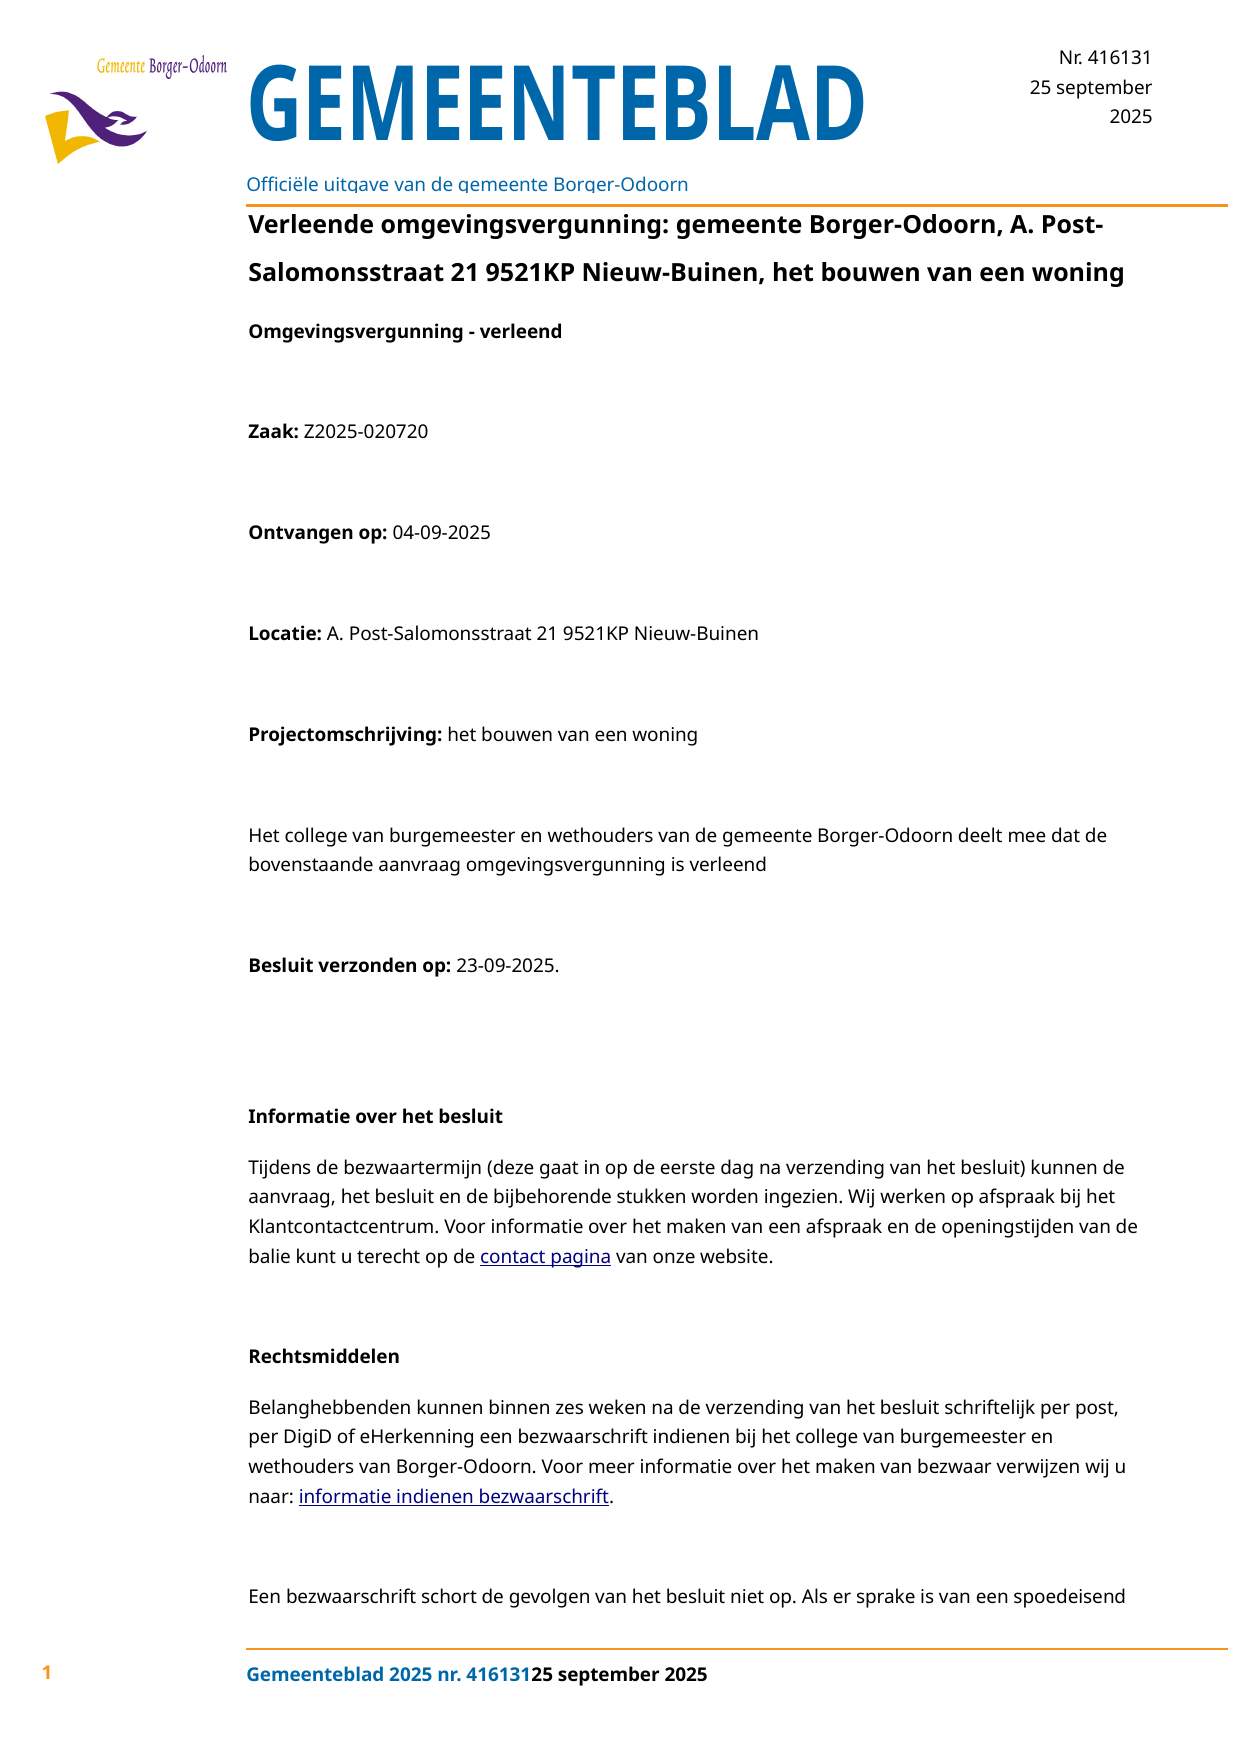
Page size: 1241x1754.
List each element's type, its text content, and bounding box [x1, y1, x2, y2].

text Tijdens de bezwaartermijn (deze gaat in op de eerste dag na verzending van het besluit) kunnen de aanvraag, het besluit en de bijbehorende stukken worden ingezien. Wij werken op afspraak bij het Klantcontactcentrum. Voor informatie over het maken van een afspraak en de openingstijden van de balie kunt u terecht op de contact pagina van onze website. [248, 1154, 1152, 1269]
text Besluit verzonden op: 23-09-2025. [248, 952, 1152, 978]
text Locatie: A. Post-Salomonsstraat 21 9521KP Nieuw-Buinen [248, 620, 1152, 646]
text Informatie over het besluit [248, 1104, 1152, 1129]
text Ontvangen op: 04-09-2025 [248, 519, 1152, 545]
text Het college van burgemeester en wethouders van de gemeente Borger-Odoorn deelt mee dat de bovenstaande aanvraag omgevingsvergunning is verleend [248, 822, 1152, 877]
text Een bezwaarschrift schort de gevolgen van het besluit niet op. Als er sprake is van een spoedeisend [248, 1584, 1152, 1609]
text Omgevingsvergunning - verleend [248, 318, 1152, 344]
text Belanghebbenden kunnen binnen zes weken na de verzending van het besluit schriftelijk per post, per DigiD of eHerkenning een bezwaarschrift indienen bij het college van burgemeester en wethouders van Borger-Odoorn. Voor meer informatie over het maken van bezwaar verwijzen wij u naar: informatie indienen bezwaarschrift. [248, 1394, 1152, 1509]
text Zaak: Z2025-020720 [248, 419, 1152, 444]
picture [41, 47, 231, 172]
text Rechtsmiddelen [248, 1344, 1152, 1369]
text Projectomschrijving: het bouwen van een woning [248, 721, 1152, 747]
text Verleende omgevingsvergunning: gemeente Borger-Odoorn, A. Post-Salomonsstraat 21 9521KP Nieuw-Buinen, het bouwen van een woning [248, 207, 1152, 288]
